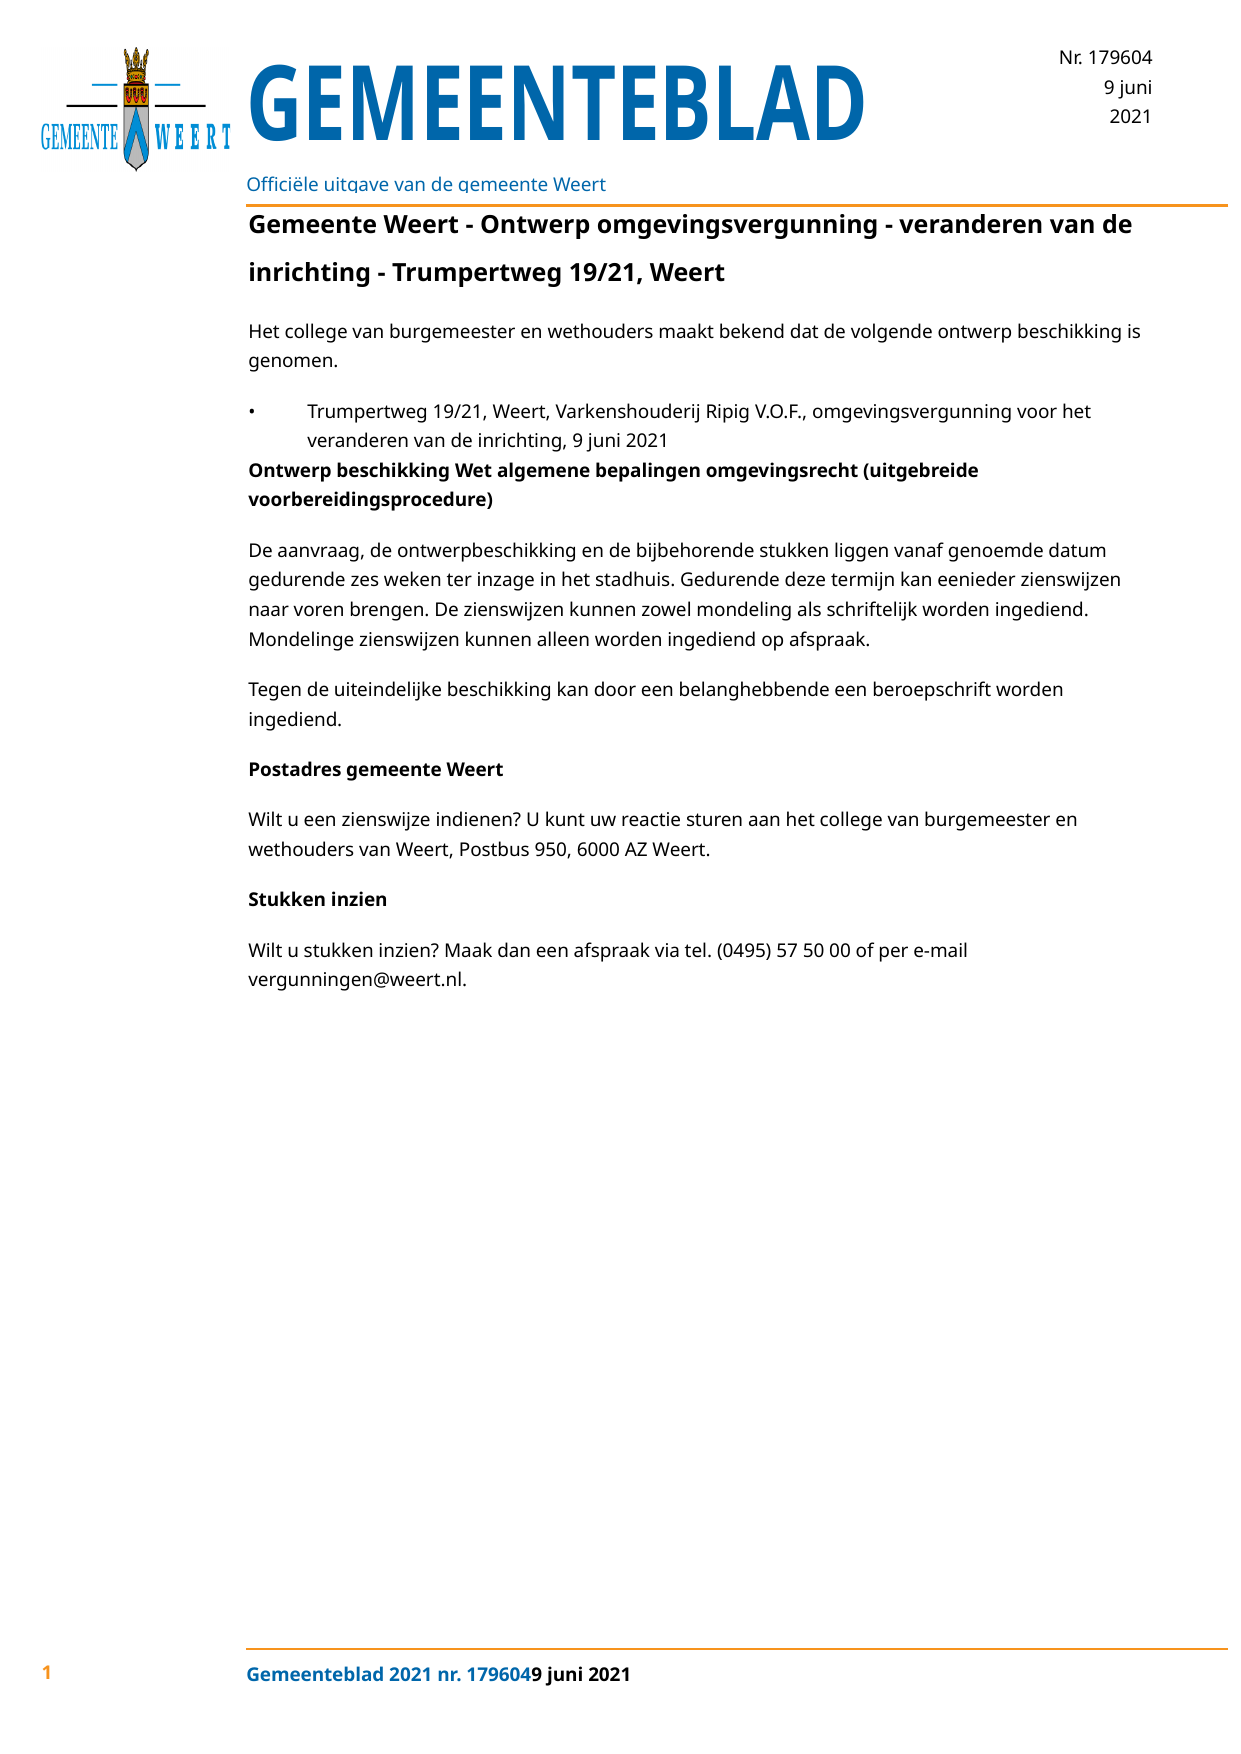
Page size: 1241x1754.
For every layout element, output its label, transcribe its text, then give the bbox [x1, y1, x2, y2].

text De aanvraag, de ontwerpbeschikking en de bijbehorende stukken liggen vanaf genoemde datum gedurende zes weken ter inzage in het stadhuis. Gedurende deze termijn kan eenieder zienswijzen naar voren brengen. De zienswijzen kunnen zowel mondeling als schriftelijk worden ingediend. Mondelinge zienswijzen kunnen alleen worden ingediend op afspraak. [248, 537, 1152, 652]
text Ontwerp beschikking Wet algemene bepalingen omgevingsrecht (uitgebreide voorbereidingsprocedure) [248, 457, 1152, 512]
text Wilt u een zienswijze indienen? U kunt uw reactie sturen aan het college van burgemeester en wethouders van Weert, Postbus 950, 6000 AZ Weert. [248, 807, 1152, 862]
text Wilt u stukken inzien? Maak dan een afspraak via tel. (0495) 57 50 00 of per e-mail vergunningen@weert.nl. [248, 937, 1152, 992]
text Gemeente Weert - Ontwerp omgevingsvergunning - veranderen van de inrichting - Trumpertweg 19/21, Weert [248, 207, 1152, 288]
text Postadres gemeente Weert [248, 756, 1152, 782]
text Tegen de uiteindelijke beschikking kan door een belanghebbende een beroepschrift worden ingediend. [248, 676, 1152, 732]
text Het college van burgemeester en wethouders maakt bekend dat de volgende ontwerp beschikking is genomen. [248, 318, 1152, 373]
picture [41, 47, 231, 172]
text Stukken inzien [248, 887, 1152, 912]
list Trumpertweg 19/21, Weert, Varkenshouderij Ripig V.O.F., omgevingsvergunning voor het veranderen van de inrichting, 9 juni 2021 [248, 398, 1152, 453]
